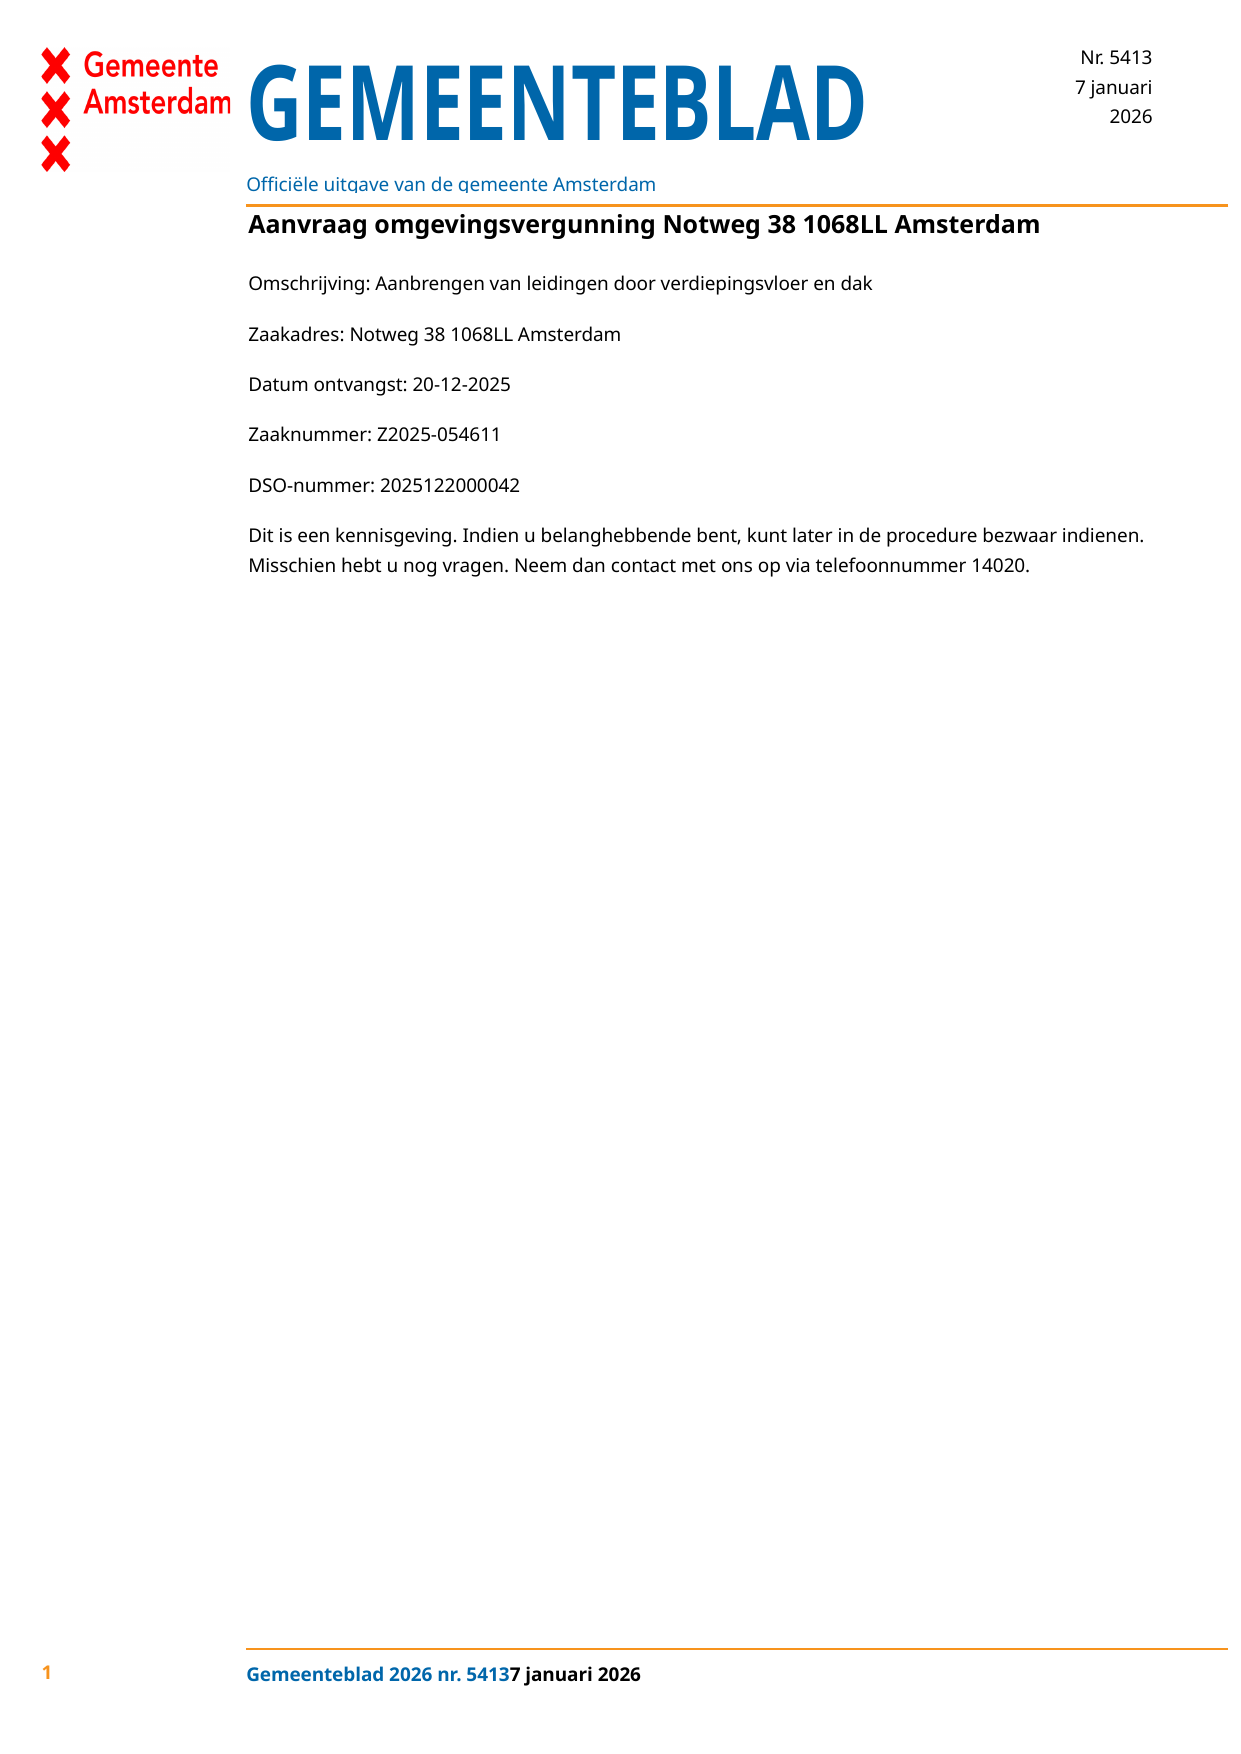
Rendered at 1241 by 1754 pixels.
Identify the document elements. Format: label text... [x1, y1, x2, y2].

text Aanvraag omgevingsvergunning Notweg 38 1068LL Amsterdam [248, 207, 1152, 241]
text Omschrijving: Aanbrengen van leidingen door verdiepingsvloer en dak [248, 270, 1152, 296]
picture [41, 47, 231, 172]
text Dit is een kennisgeving. Indien u belanghebbende bent, kunt later in de procedure bezwaar indienen. Misschien hebt u nog vragen. Neem dan contact met ons op via telefoonnummer 14020. [248, 522, 1152, 578]
text DSO-nummer: 2025122000042 [248, 472, 1152, 498]
text Datum ontvangst: 20-12-2025 [248, 371, 1152, 397]
text Zaakadres: Notweg 38 1068LL Amsterdam [248, 321, 1152, 346]
text Zaaknummer: Z2025-054611 [248, 422, 1152, 447]
